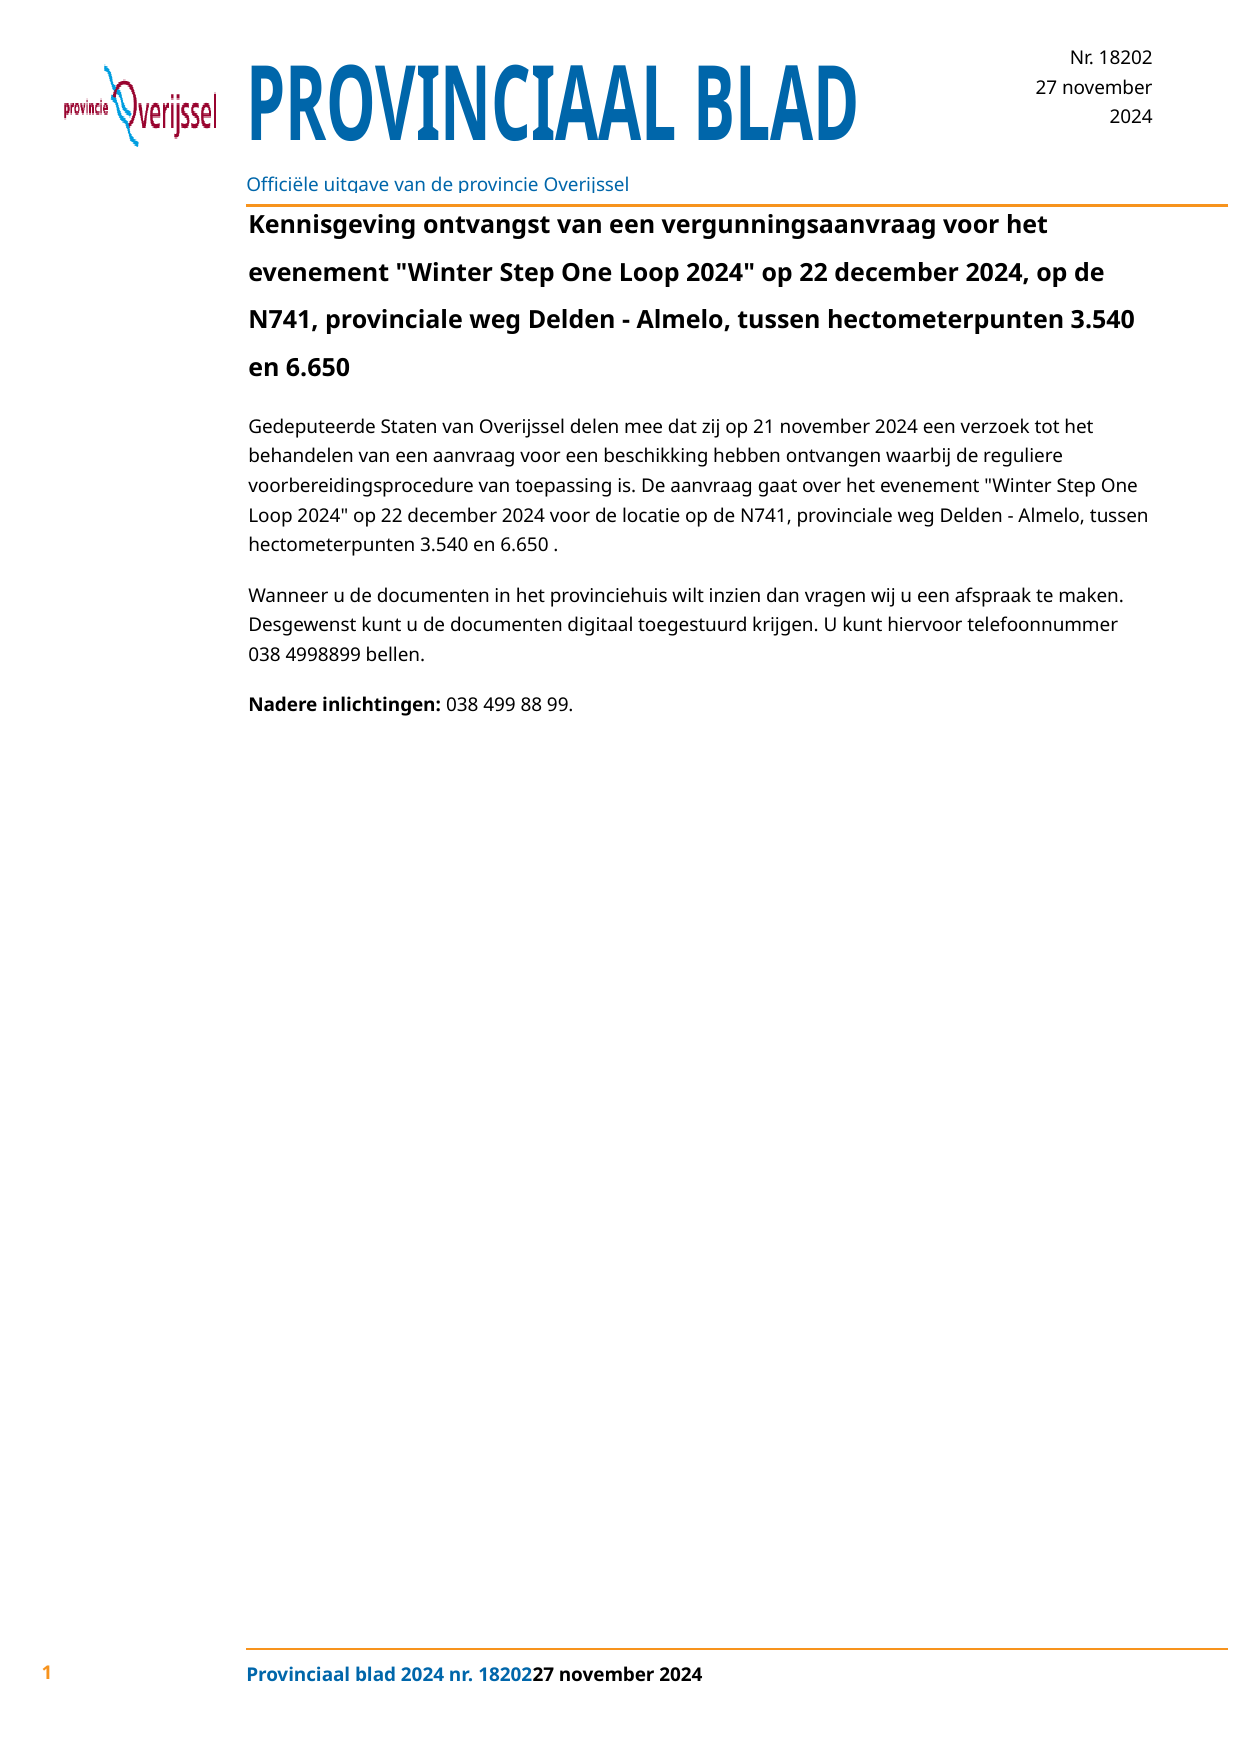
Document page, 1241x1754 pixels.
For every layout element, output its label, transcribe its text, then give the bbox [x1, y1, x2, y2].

text Kennisgeving ontvangst van een vergunningsaanvraag voor het evenement "Winter Step One Loop 2024" op 22 december 2024, op de N741, provinciale weg Delden - Almelo, tussen hectometerpunten 3.540 en 6.650 [248, 207, 1152, 384]
text Nadere inlichtingen: 038 499 88 99. [248, 691, 1152, 717]
text Gedeputeerde Staten van Overijssel delen mee dat zij op 21 november 2024 een verzoek tot het behandelen van een aanvraag voor een beschikking hebben ontvangen waarbij de reguliere voorbereidingsprocedure van toepassing is. De aanvraag gaat over het evenement "Winter Step One Loop 2024" op 22 december 2024 voor de locatie op de N741, provinciale weg Delden - Almelo, tussen hectometerpunten 3.540 en 6.650 . [248, 413, 1152, 557]
text Wanneer u de documenten in het provinciehuis wilt inzien dan vragen wij u een afspraak te maken. Desgewenst kunt u de documenten digitaal toegestuurd krijgen. U kunt hiervoor telefoonnummer 038 4998899 bellen. [248, 582, 1152, 667]
picture [41, 47, 231, 172]
